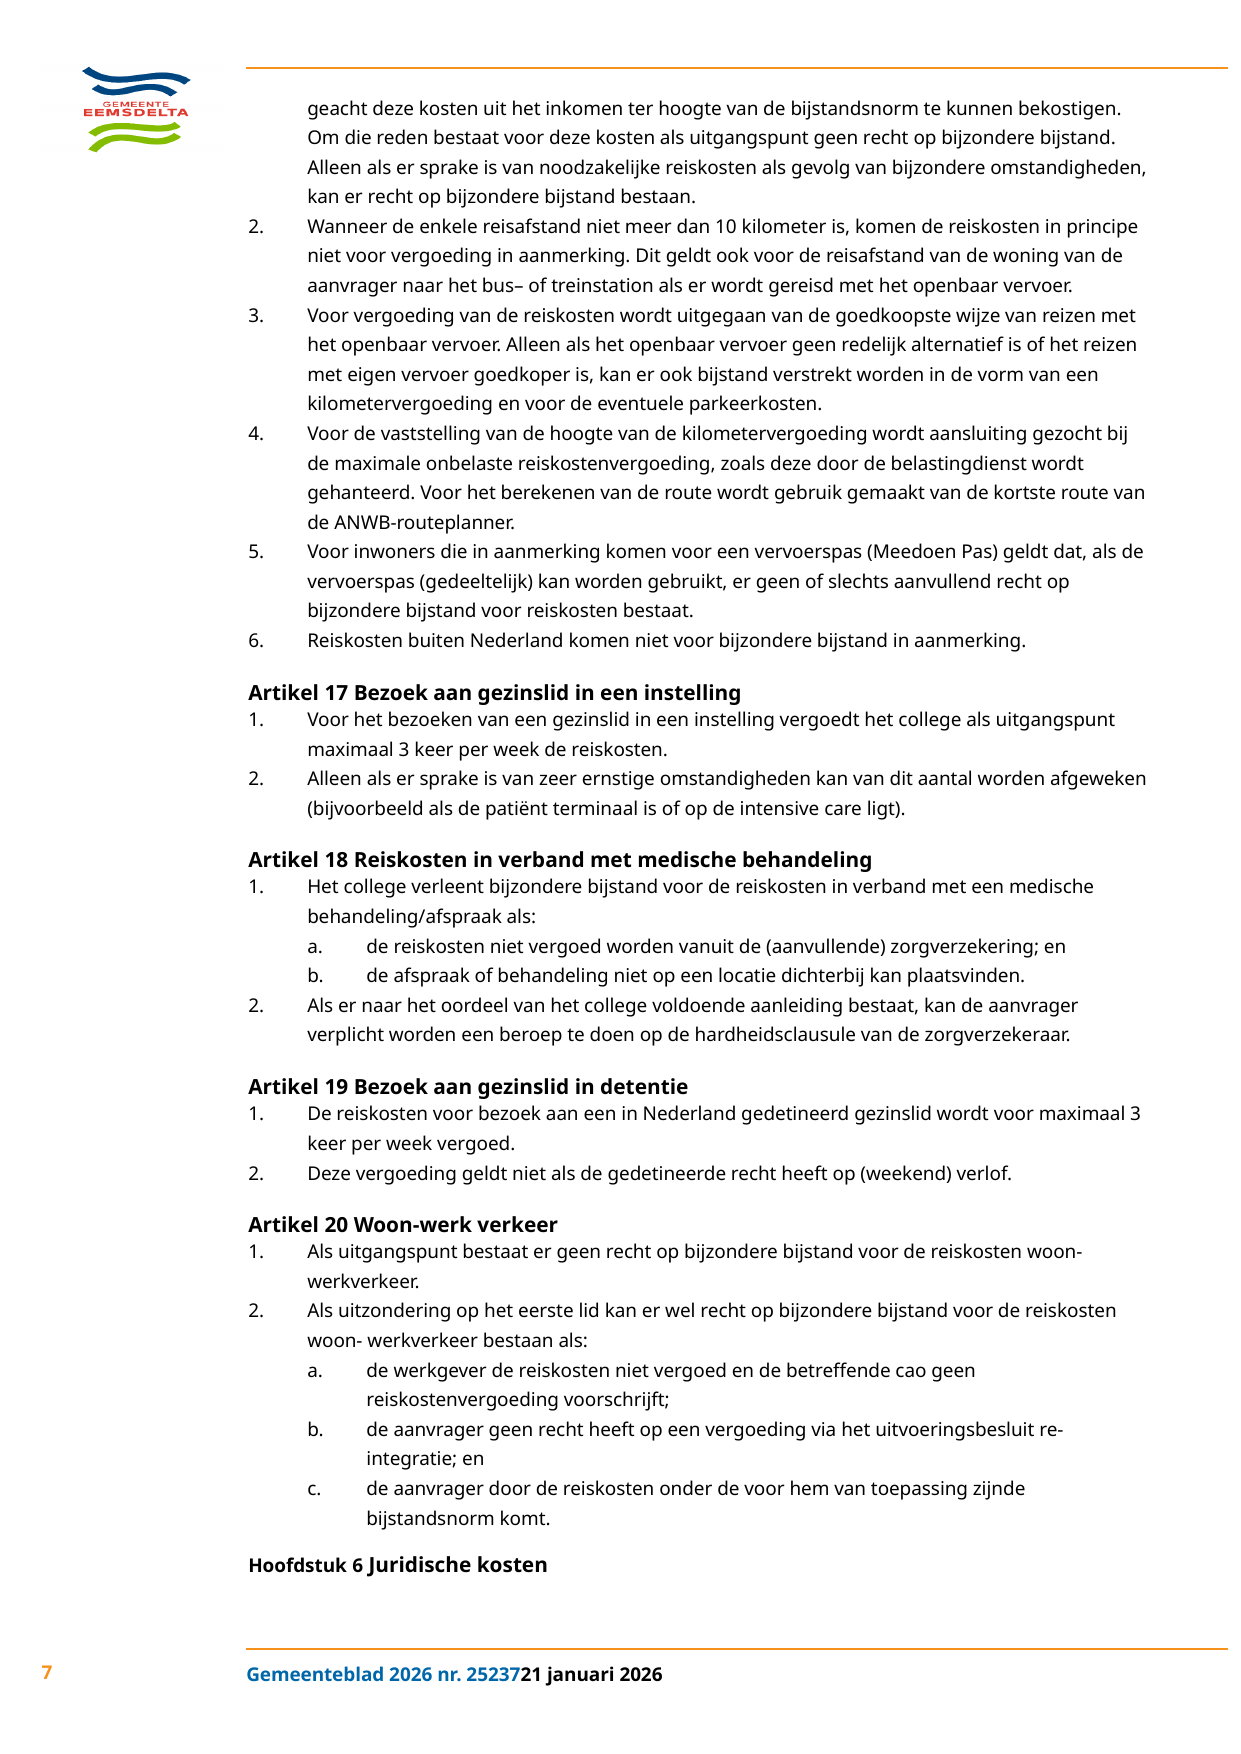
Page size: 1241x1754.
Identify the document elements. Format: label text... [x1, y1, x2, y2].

list Als uitgangspunt bestaat er geen recht op bijzondere bijstand voor de reiskosten woon- werkverkeer. [248, 1238, 1152, 1294]
list Wanneer de enkele reisafstand niet meer dan 10 kilometer is, komen de reiskosten in principe niet voor vergoeding in aanmerking. Dit geldt ook voor de reisafstand van de woning van de aanvrager naar het bus– of treinstation als er wordt gereisd met het openbaar vervoer. [248, 213, 1152, 298]
list geacht deze kosten uit het inkomen ter hoogte van de bijstandsnorm te kunnen bekostigen. Om die reden bestaat voor deze kosten als uitgangspunt geen recht op bijzondere bijstand. Alleen als er sprake is van noodzakelijke reiskosten als gevolg van bijzondere omstandigheden, kan er recht op bijzondere bijstand bestaan. [248, 95, 1152, 209]
list de aanvrager geen recht heeft op een vergoeding via het uitvoeringsbesluit re-integratie; en [307, 1416, 1152, 1471]
list Voor de vaststelling van de hoogte van de kilometervergoeding wordt aansluiting gezocht bij de maximale onbelaste reiskostenvergoeding, zoals deze door de belastingdienst wordt gehanteerd. Voor het berekenen van de route wordt gebruik gemaakt van de kortste route van de ANWB-routeplanner. [248, 420, 1152, 535]
text Hoofdstuk 6 Juridische kosten [248, 1550, 1152, 1579]
list Het college verleent bijzondere bijstand voor de reiskosten in verband met een medische behandeling/afspraak als: [248, 874, 1152, 929]
text Artikel 19 Bezoek aan gezinslid in detentie [248, 1072, 1152, 1101]
list de reiskosten niet vergoed worden vanuit de (aanvullende) zorgverzekering; en [307, 933, 1152, 959]
list Voor inwoners die in aanmerking komen voor een vervoerspas (Meedoen Pas) geldt dat, als de vervoerspas (gedeeltelijk) kan worden gebruikt, er geen of slechts aanvullend recht op bijzondere bijstand voor reiskosten bestaat. [248, 538, 1152, 623]
list Voor het bezoeken van een gezinslid in een instelling vergoedt het college als uitgangspunt maximaal 3 keer per week de reiskosten. [248, 706, 1152, 761]
list Als er naar het oordeel van het college voldoende aanleiding bestaat, kan de aanvrager verplicht worden een beroep te doen op de hardheidsclausule van de zorgverzekeraar. [248, 992, 1152, 1047]
list de werkgever de reiskosten niet vergoed en de betreffende cao geen reiskostenvergoeding voorschrijft; [307, 1357, 1152, 1412]
text Artikel 17 Bezoek aan gezinslid in een instelling [248, 678, 1152, 706]
list de aanvrager door de reiskosten onder de voor hem van toepassing zijnde bijstandsnorm komt. [307, 1475, 1152, 1531]
list Reiskosten buiten Nederland komen niet voor bijzondere bijstand in aanmerking. [248, 627, 1152, 653]
text Artikel 18 Reiskosten in verband met medische behandeling [248, 845, 1152, 874]
list Deze vergoeding geldt niet als de gedetineerde recht heeft op (weekend) verlof. [248, 1160, 1152, 1185]
text Artikel 20 Woon-werk verkeer [248, 1210, 1152, 1238]
list de afspraak of behandeling niet op een locatie dichterbij kan plaatsvinden. [307, 962, 1152, 988]
picture [41, 47, 231, 172]
list De reiskosten voor bezoek aan een in Nederland gedetineerd gezinslid wordt voor maximaal 3 keer per week vergoed. [248, 1101, 1152, 1156]
list Alleen als er sprake is van zeer ernstige omstandigheden kan van dit aantal worden afgeweken (bijvoorbeeld als de patiënt terminaal is of op de intensive care ligt). [248, 765, 1152, 821]
list Voor vergoeding van de reiskosten wordt uitgegaan van de goedkoopste wijze van reizen met het openbaar vervoer. Alleen als het openbaar vervoer geen redelijk alternatief is of het reizen met eigen vervoer goedkoper is, kan er ook bijstand verstrekt worden in de vorm van een kilometervergoeding en voor de eventuele parkeerkosten. [248, 302, 1152, 416]
list Als uitzondering op het eerste lid kan er wel recht op bijzondere bijstand voor de reiskosten woon- werkverkeer bestaan als: [248, 1298, 1152, 1353]
